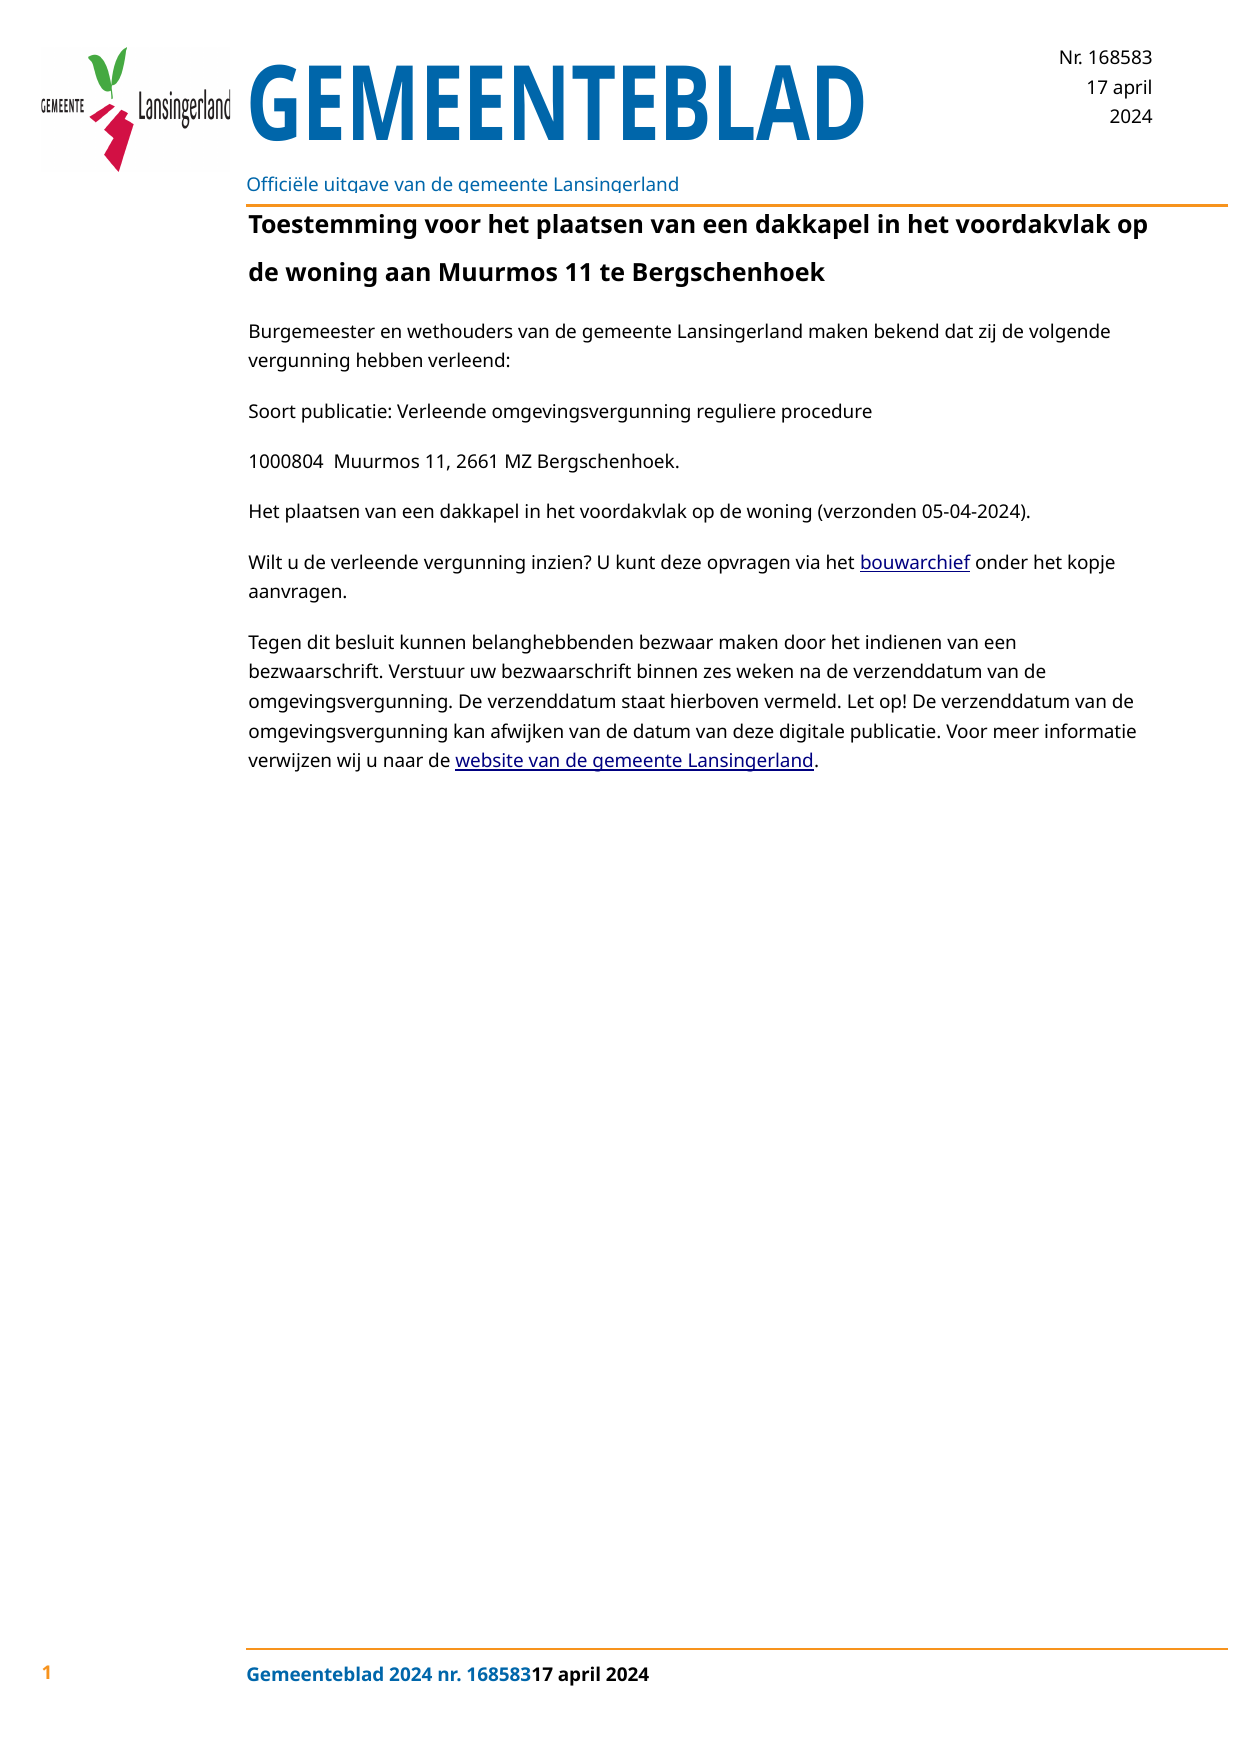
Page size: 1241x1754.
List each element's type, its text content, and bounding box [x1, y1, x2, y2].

text Tegen dit besluit kunnen belanghebbenden bezwaar maken door het indienen van een bezwaarschrift. Verstuur uw bezwaarschrift binnen zes weken na de verzenddatum van de omgevingsvergunning. De verzenddatum staat hierboven vermeld. Let op! De verzenddatum van de omgevingsvergunning kan afwijken van de datum van deze digitale publicatie. Voor meer informatie verwijzen wij u naar de website van de gemeente Lansingerland. [248, 629, 1152, 773]
text Toestemming voor het plaatsen van een dakkapel in het voordakvlak op de woning aan Muurmos 11 te Bergschenhoek [248, 207, 1152, 288]
text Wilt u de verleende vergunning inzien? U kunt deze opvragen via het bouwarchief onder het kopje aanvragen. [248, 549, 1152, 604]
text 1000804 Muurmos 11, 2661 MZ Bergschenhoek. [248, 448, 1152, 474]
picture [41, 47, 231, 172]
text Burgemeester en wethouders van de gemeente Lansingerland maken bekend dat zij de volgende vergunning hebben verleend: [248, 318, 1152, 373]
text Soort publicatie: Verleende omgevingsvergunning reguliere procedure [248, 398, 1152, 424]
text Het plaatsen van een dakkapel in het voordakvlak op de woning (verzonden 05-04-2024). [248, 499, 1152, 524]
